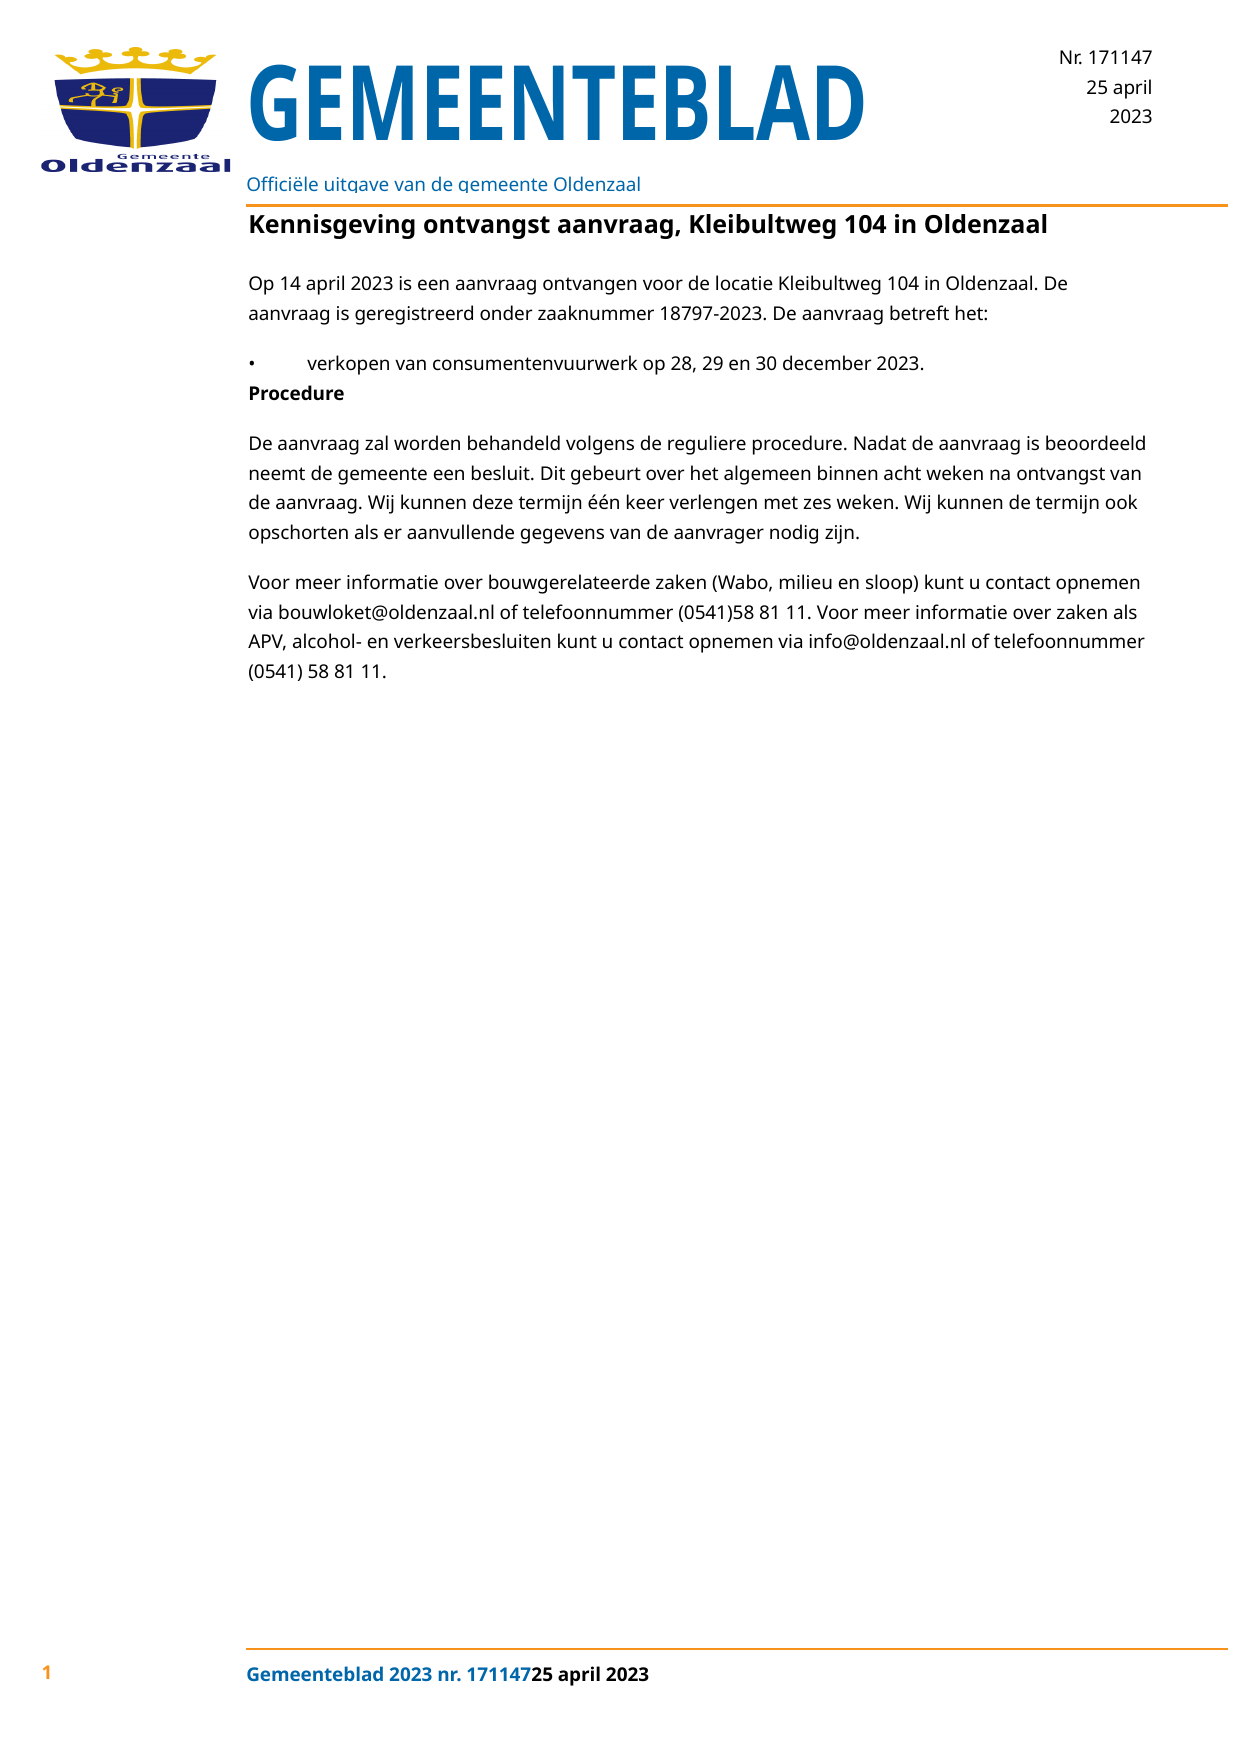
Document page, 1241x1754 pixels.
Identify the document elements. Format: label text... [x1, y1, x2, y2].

text Kennisgeving ontvangst aanvraag, Kleibultweg 104 in Oldenzaal [248, 207, 1152, 241]
picture [41, 47, 231, 172]
text De aanvraag zal worden behandeld volgens de reguliere procedure. Nadat de aanvraag is beoordeeld neemt de gemeente een besluit. Dit gebeurt over het algemeen binnen acht weken na ontvangst van de aanvraag. Wij kunnen deze termijn één keer verlengen met zes weken. Wij kunnen de termijn ook opschorten als er aanvullende gegevens van de aanvrager nodig zijn. [248, 430, 1152, 545]
text Procedure [248, 380, 1152, 406]
list verkopen van consumentenvuurwerk op 28, 29 en 30 december 2023. [248, 350, 1152, 376]
text Op 14 april 2023 is een aanvraag ontvangen voor de locatie Kleibultweg 104 in Oldenzaal. De aanvraag is geregistreerd onder zaaknummer 18797-2023. De aanvraag betreft het: [248, 270, 1152, 326]
text Voor meer informatie over bouwgerelateerde zaken (Wabo, milieu en sloop) kunt u contact opnemen via bouwloket@oldenzaal.nl of telefoonnummer (0541)58 81 11. Voor meer informatie over zaken als APV, alcohol- en verkeersbesluiten kunt u contact opnemen via info@oldenzaal.nl of telefoonnummer (0541) 58 81 11. [248, 569, 1152, 684]
